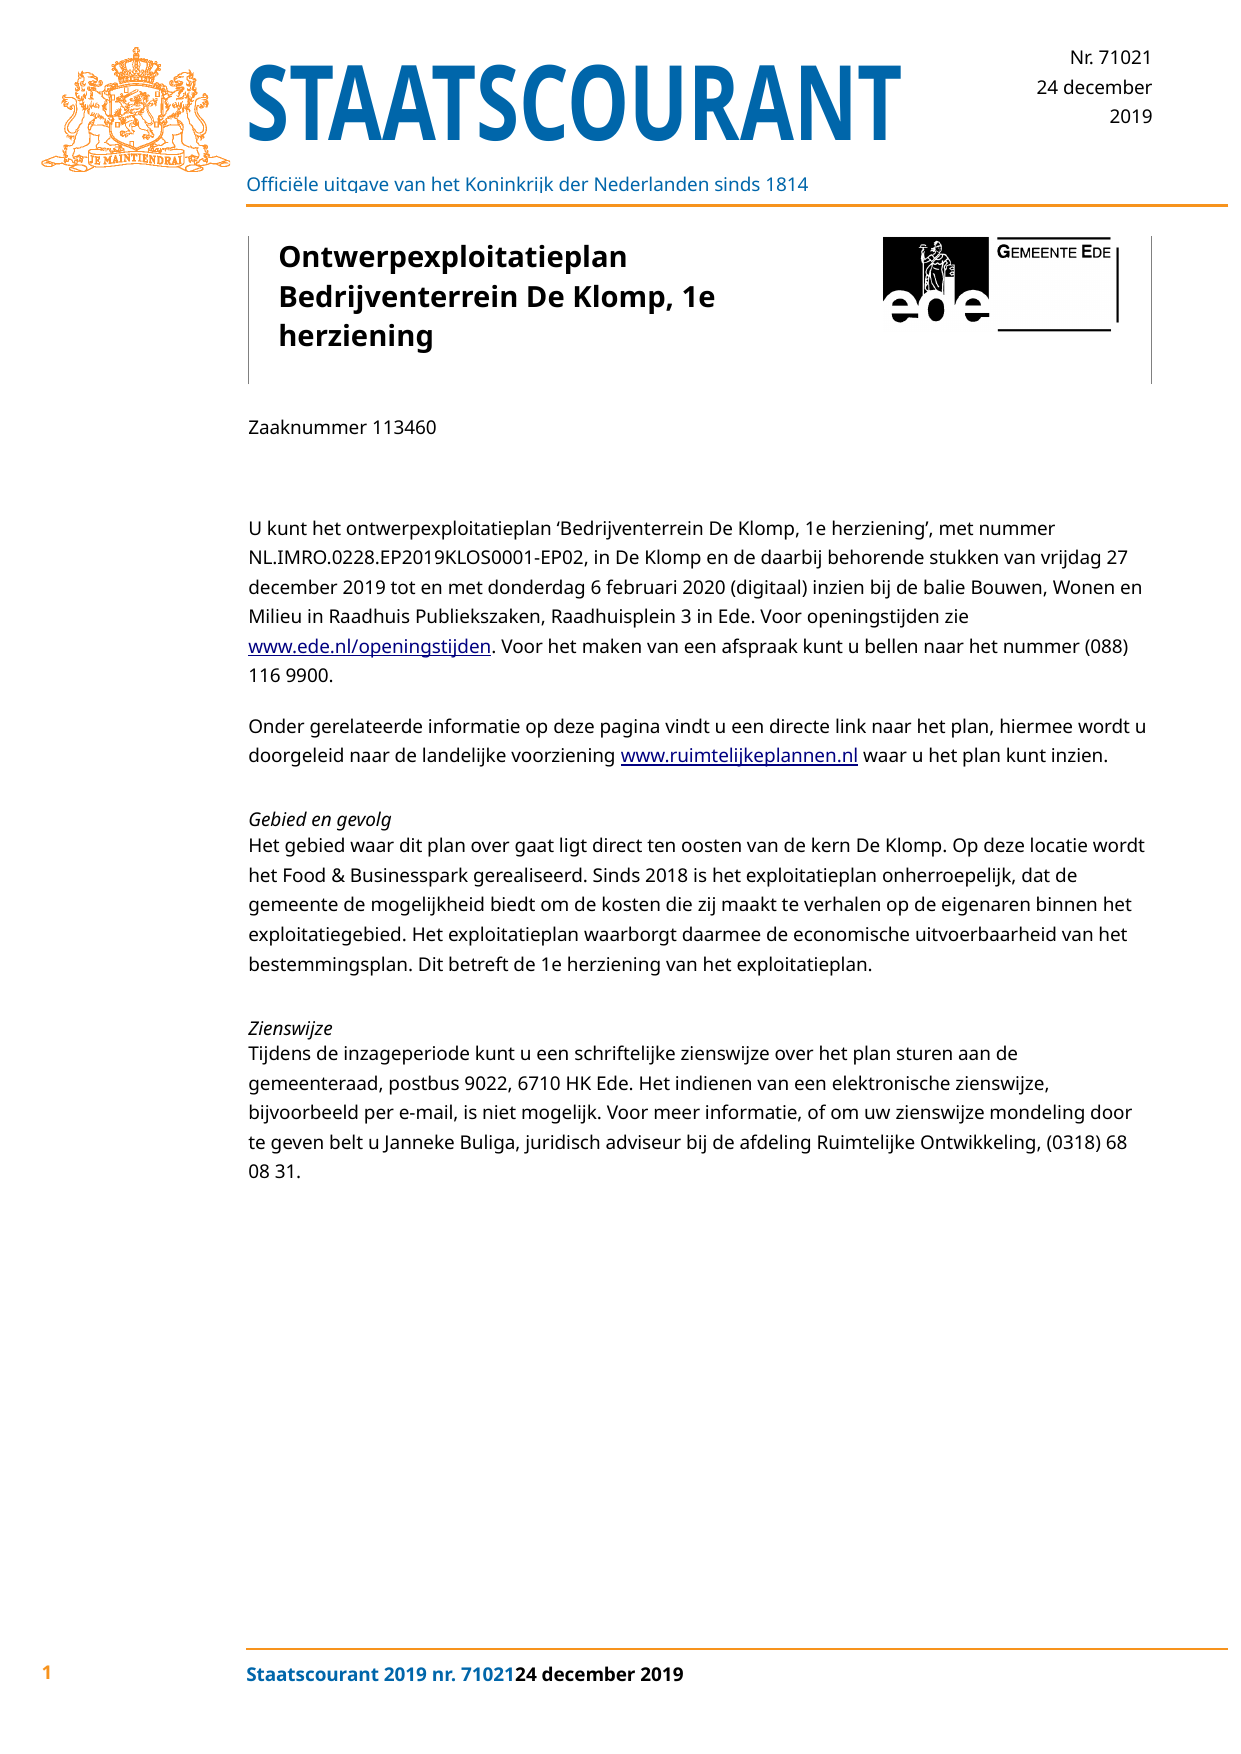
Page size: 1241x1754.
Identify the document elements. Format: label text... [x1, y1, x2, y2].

text Het gebied waar dit plan over gaat ligt direct ten oosten van de kern De Klomp. Op deze locatie wordt het Food & Businesspark gerealiseerd. Sinds 2018 is het exploitatieplan onherroepelijk, dat de gemeente de mogelijkheid biedt om de kosten die zij maakt te verhalen op de eigenaren binnen het exploitatiegebied. Het exploitatieplan waarborgt daarmee de economische uitvoerbaarheid van het bestemmingsplan. Dit betreft de 1e herziening van het exploitatieplan. [248, 832, 1152, 976]
text Onder gerelateerde informatie op deze pagina vindt u een directe link naar het plan, hiermee wordt u doorgeleid naar de landelijke voorziening www.ruimtelijkeplannen.nl waar u het plan kunt inzien. [248, 713, 1152, 768]
table_header Ontwerpexploitatieplan Bedrijventerrein De Klomp, 1e herziening [249, 236, 850, 384]
picture [882, 236, 1119, 332]
text Tijdens de inzageperiode kunt u een schriftelijke zienswijze over het plan sturen aan de gemeenteraad, postbus 9022, 6710 HK Ede. Het indienen van een elektronische zienswijze, bijvoorbeeld per e-mail, is niet mogelijk. Voor meer informatie, of om uw zienswijze mondeling door te geven belt u Janneke Buliga, juridisch adviseur bij de afdeling Ruimtelijke Ontwikkeling, (0318) 68 08 31. [248, 1040, 1152, 1184]
text U kunt het ontwerpexploitatieplan ‘Bedrijventerrein De Klomp, 1e herziening’, met nummer NL.IMRO.0228.EP2019KLOS0001-EP02, in De Klomp en de daarbij behorende stukken van vrijdag 27 december 2019 tot en met donderdag 6 februari 2020 (digitaal) inzien bij de balie Bouwen, Wonen en Milieu in Raadhuis Publiekszaken, Raadhuisplein 3 in Ede. Voor openingstijden zie www.ede.nl/openingstijden. Voor het maken van een afspraak kunt u bellen naar het nummer (088) 116 9900. [248, 515, 1152, 688]
text Gebied en gevolg [248, 807, 1152, 832]
picture [41, 47, 231, 172]
text Zienswijze [248, 1015, 1152, 1040]
table_header [850, 236, 1151, 384]
text Zaaknummer 113460 [248, 414, 1152, 440]
